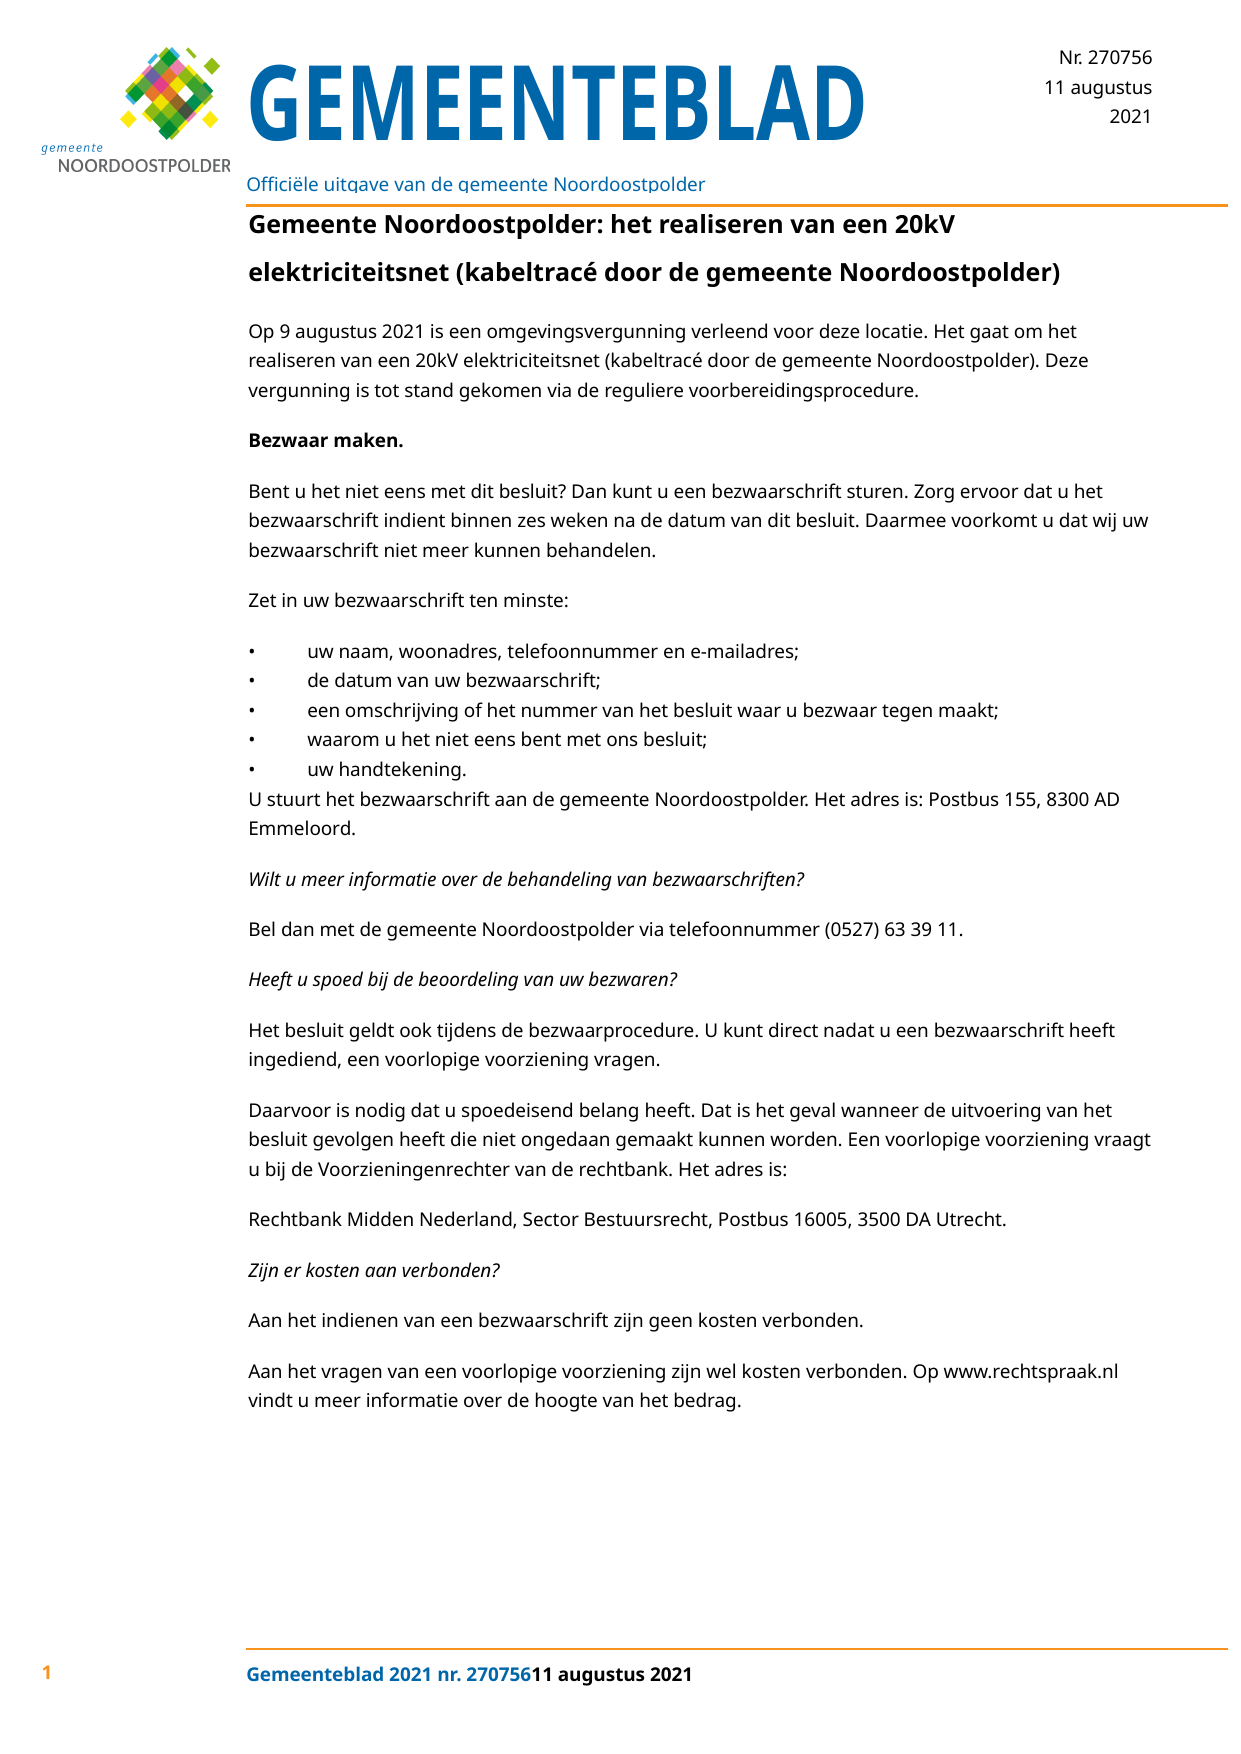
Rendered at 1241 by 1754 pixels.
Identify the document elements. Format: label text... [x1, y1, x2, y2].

text Rechtbank Midden Nederland, Sector Bestuursrecht, Postbus 16005, 3500 DA Utrecht. [248, 1207, 1152, 1232]
text Bent u het niet eens met dit besluit? Dan kunt u een bezwaarschrift sturen. Zorg ervoor dat u het bezwaarschrift indient binnen zes weken na de datum van dit besluit. Daarmee voorkomt u dat wij uw bezwaarschrift niet meer kunnen behandelen. [248, 478, 1152, 563]
text Het besluit geldt ook tijdens de bezwaarprocedure. U kunt direct nadat u een bezwaarschrift heeft ingediend, een voorlopige voorziening vragen. [248, 1017, 1152, 1072]
picture [41, 47, 231, 172]
list een omschrijving of het nummer van het besluit waar u bezwaar tegen maakt; [248, 697, 1152, 723]
list uw naam, woonadres, telefoonnummer en e-mailadres; [248, 638, 1152, 664]
list uw handtekening. [248, 756, 1152, 782]
text Aan het vragen van een voorlopige voorziening zijn wel kosten verbonden. Op www.rechtspraak.nl vindt u meer informatie over de hoogte van het bedrag. [248, 1358, 1152, 1413]
text Aan het indienen van een bezwaarschrift zijn geen kosten verbonden. [248, 1307, 1152, 1333]
text Bel dan met de gemeente Noordoostpolder via telefoonnummer (0527) 63 39 11. [248, 916, 1152, 942]
text Zijn er kosten aan verbonden? [248, 1257, 1152, 1283]
list de datum van uw bezwaarschrift; [248, 667, 1152, 693]
text Bezwaar maken. [248, 427, 1152, 453]
list waarom u het niet eens bent met ons besluit; [248, 727, 1152, 752]
text Wilt u meer informatie over de behandeling van bezwaarschriften? [248, 866, 1152, 892]
text Heeft u spoed bij de beoordeling van uw bezwaren? [248, 967, 1152, 992]
text U stuurt het bezwaarschrift aan de gemeente Noordoostpolder. Het adres is: Postbus 155, 8300 AD Emmeloord. [248, 786, 1152, 841]
text Op 9 augustus 2021 is een omgevingsvergunning verleend voor deze locatie. Het gaat om het realiseren van een 20kV elektriciteitsnet (kabeltracé door de gemeente Noordoostpolder). Deze vergunning is tot stand gekomen via de reguliere voorbereidingsprocedure. [248, 318, 1152, 403]
text Daarvoor is nodig dat u spoedeisend belang heeft. Dat is het geval wanneer de uitvoering van het besluit gevolgen heeft die niet ongedaan gemaakt kunnen worden. Een voorlopige voorziening vraagt u bij de Voorzieningenrechter van de rechtbank. Het adres is: [248, 1097, 1152, 1182]
text Gemeente Noordoostpolder: het realiseren van een 20kV elektriciteitsnet (kabeltracé door de gemeente Noordoostpolder) [248, 207, 1152, 288]
text Zet in uw bezwaarschrift ten minste: [248, 587, 1152, 613]
